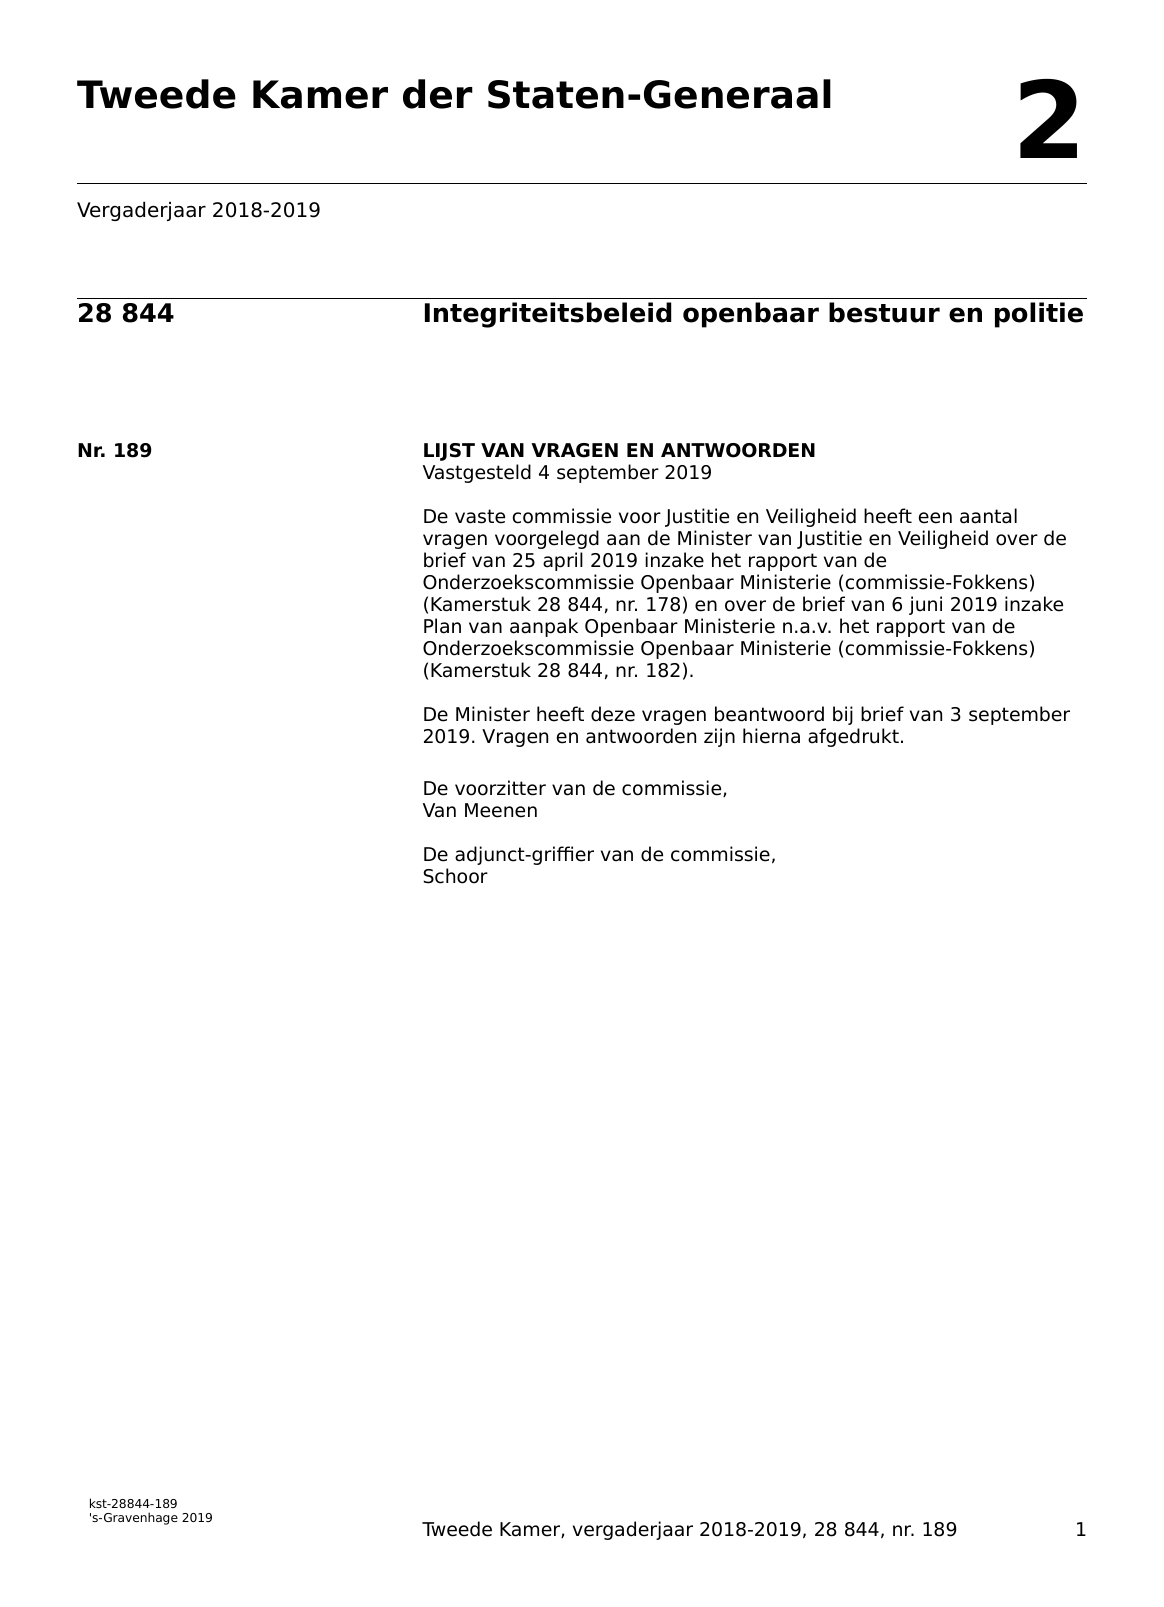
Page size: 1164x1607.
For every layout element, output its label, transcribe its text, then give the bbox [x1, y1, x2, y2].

table_header 2 [886, 59, 1087, 183]
subtitle 28 844 Integriteitsbeleid openbaar bestuur en politie [77, 299, 1087, 329]
subtitle Nr. 189 LIJST VAN VRAGEN EN ANTWOORDEN [77, 440, 1087, 462]
text De adjunct-griffier van de commissie, Schoor [422, 844, 1087, 888]
text 's-Gravenhage 2019 [88, 1511, 323, 1525]
table_cell Vergaderjaar 2018-2019 [77, 184, 1087, 298]
text De vaste commissie voor Justitie en Veiligheid heeft een aantal vragen voorgelegd aan de Minister van Justitie en Veiligheid over de brief van 25 april 2019 inzake het rapport van de Onderzoekscommissie Openbaar Ministerie (commissie-Fokkens) (Kamerstuk 28 844, nr. 178) en over de brief van 6 juni 2019 inzake Plan van aanpak Openbaar Ministerie n.a.v. het rapport van de Onderzoekscommissie Openbaar Ministerie (commissie-Fokkens) (Kamerstuk 28 844, nr. 182). [422, 506, 1087, 682]
text kst-28844-189 [88, 1497, 323, 1511]
text De voorzitter van de commissie, Van Meenen [422, 778, 1087, 822]
text De Minister heeft deze vragen beantwoord bij brief van 3 september 2019. Vragen en antwoorden zijn hierna afgedrukt. [422, 704, 1087, 748]
table_header Tweede Kamer der Staten-Generaal [77, 59, 886, 183]
text Vastgesteld 4 september 2019 [422, 462, 1087, 484]
